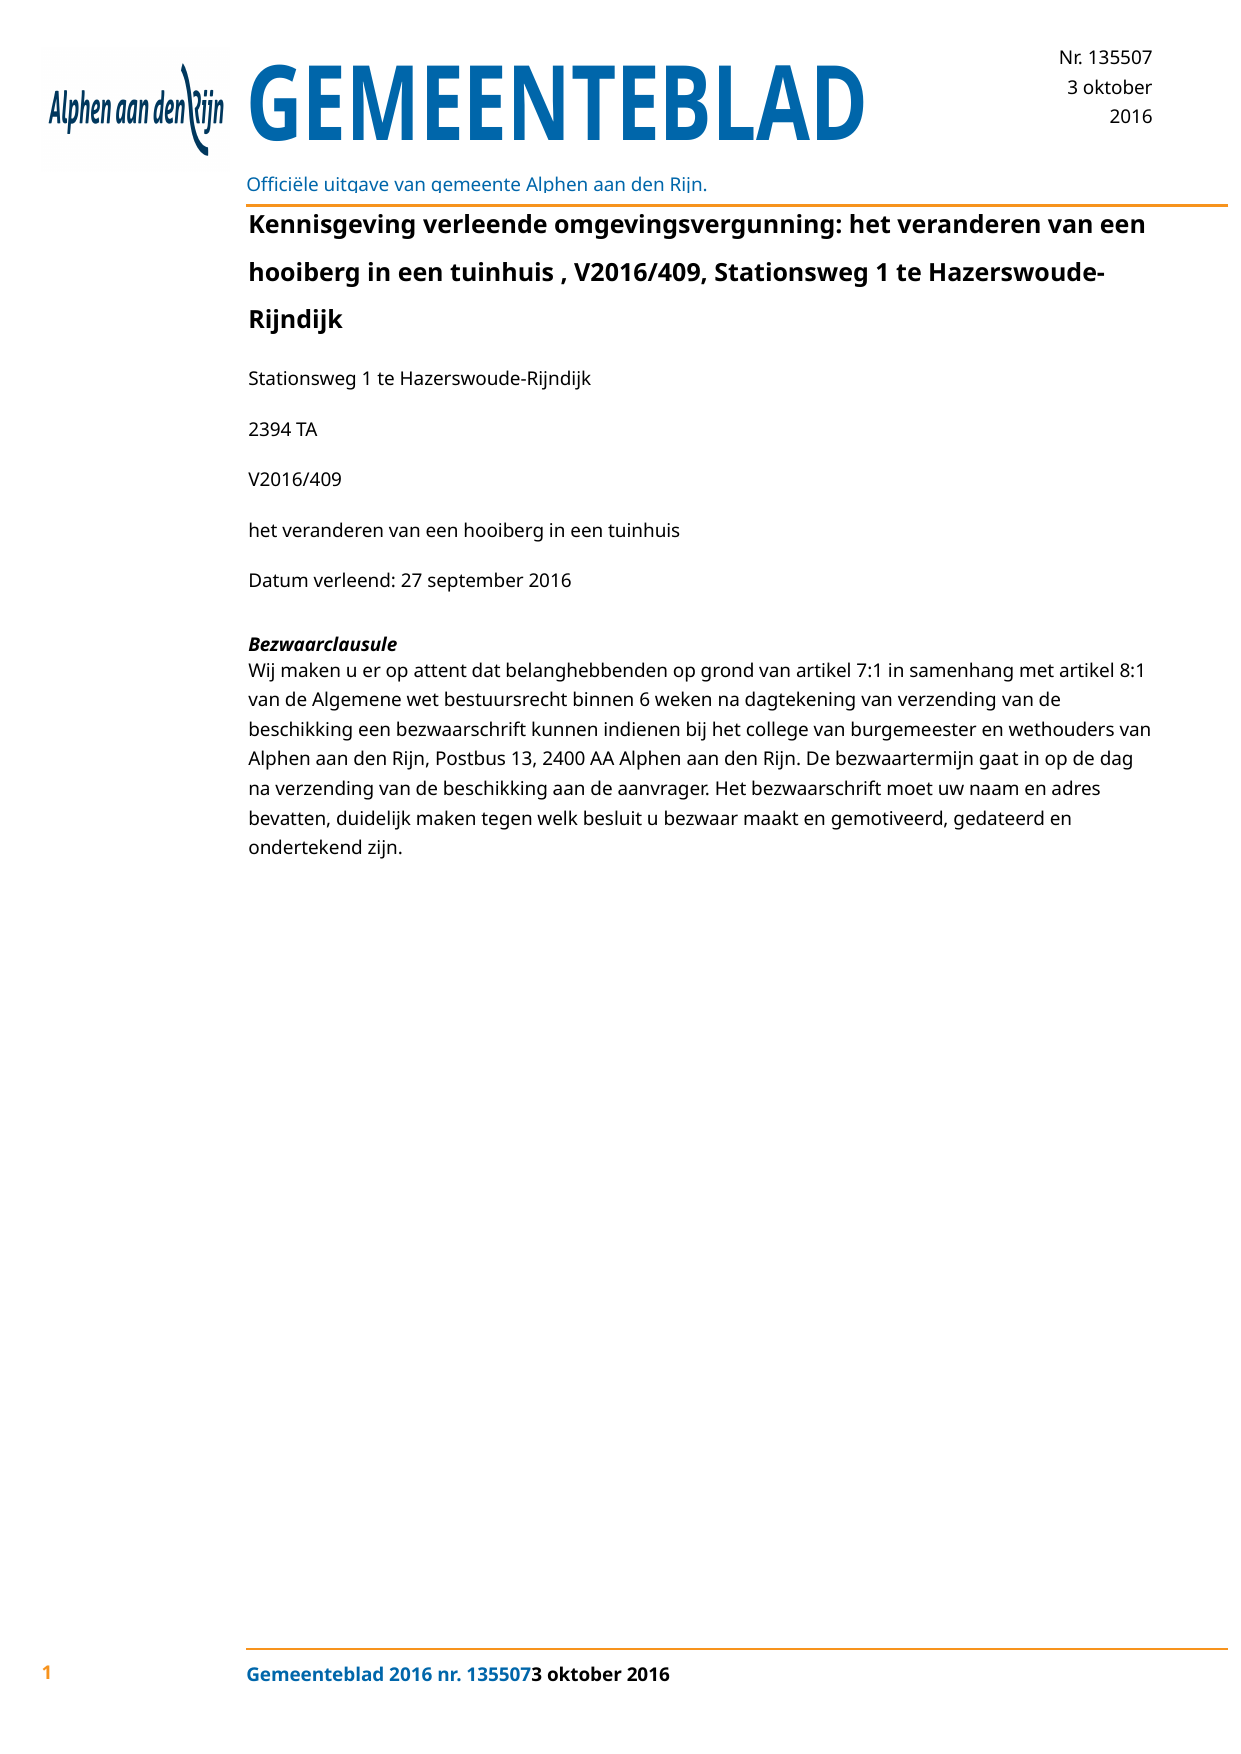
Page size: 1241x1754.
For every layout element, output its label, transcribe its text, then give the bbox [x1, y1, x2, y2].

text Kennisgeving verleende omgevingsvergunning: het veranderen van een hooiberg in een tuinhuis , V2016/409, Stationsweg 1 te Hazerswoude-Rijndijk [248, 207, 1152, 336]
text Stationsweg 1 te Hazerswoude-Rijndijk [248, 366, 1152, 391]
text 2394 TA [248, 416, 1152, 442]
text het veranderen van een hooiberg in een tuinhuis [248, 517, 1152, 542]
text Bezwaarclausule [248, 631, 1152, 657]
picture [41, 47, 231, 172]
text V2016/409 [248, 466, 1152, 492]
text Wij maken u er op attent dat belanghebbenden op grond van artikel 7:1 in samenhang met artikel 8:1 van de Algemene wet bestuursrecht binnen 6 weken na dagtekening van verzending van de beschikking een bezwaarschrift kunnen indienen bij het college van burgemeester en wethouders van Alphen aan den Rijn, Postbus 13, 2400 AA Alphen aan den Rijn. De bezwaartermijn gaat in op de dag na verzending van de beschikking aan de aanvrager. Het bezwaarschrift moet uw naam en adres bevatten, duidelijk maken tegen welk besluit u bezwaar maakt en gemotiveerd, gedateerd en ondertekend zijn. [248, 657, 1152, 860]
text Datum verleend: 27 september 2016 [248, 567, 1152, 593]
